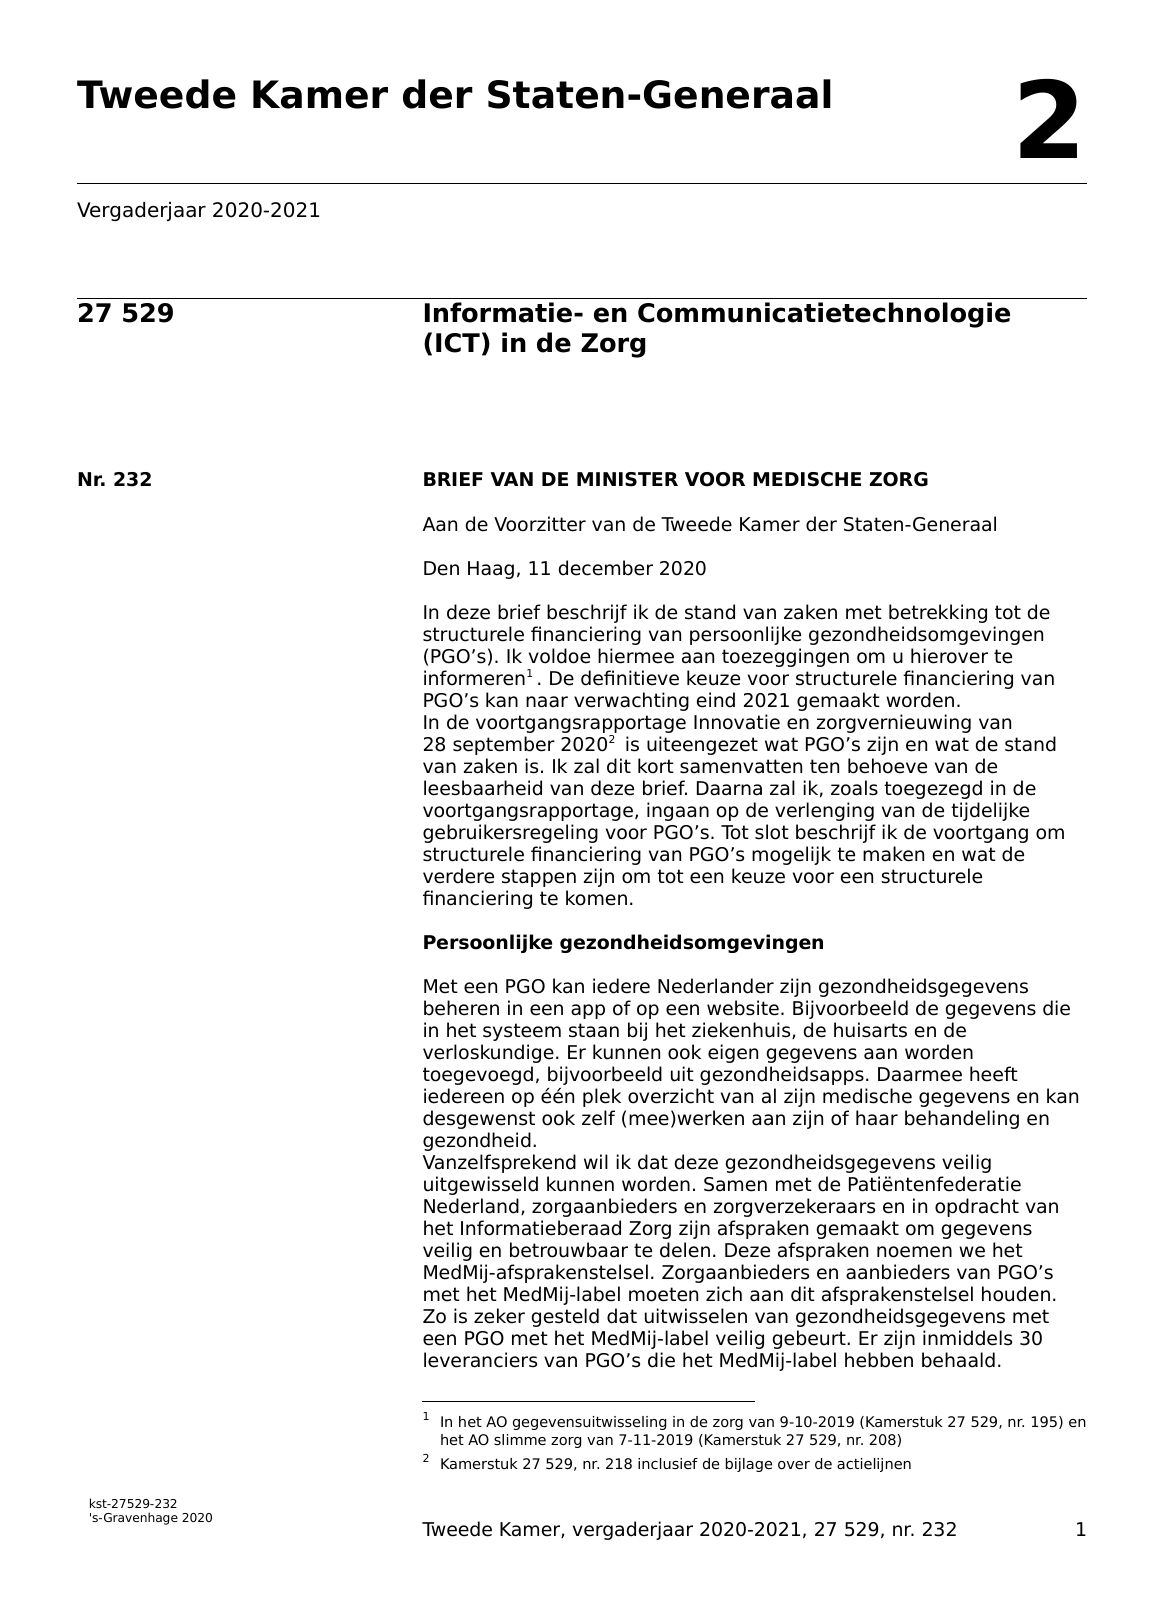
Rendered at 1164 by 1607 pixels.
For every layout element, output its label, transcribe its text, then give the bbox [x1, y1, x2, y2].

subtitle 27 529 Informatie- en Communicatietechnologie (ICT) in de Zorg [77, 299, 1087, 358]
text 's-Gravenhage 2020 [88, 1511, 323, 1525]
text Met een PGO kan iedere Nederlander zijn gezondheidsgegevens beheren in een app of op een website. Bijvoorbeeld de gegevens die in het systeem staan bij het ziekenhuis, de huisarts en de verloskundige. Er kunnen ook eigen gegevens aan worden toegevoegd, bijvoorbeeld uit gezondheidsapps. Daarmee heeft iedereen op één plek overzicht van al zijn medische gegevens en kan desgewenst ook zelf (mee)werken aan zijn of haar behandeling en gezondheid. [422, 976, 1087, 1152]
text Den Haag, 11 december 2020 [422, 558, 1087, 580]
text Vanzelfsprekend wil ik dat deze gezondheidsgegevens veilig uitgewisseld kunnen worden. Samen met de Patiëntenfederatie Nederland, zorgaanbieders en zorgverzekeraars en in opdracht van het Informatieberaad Zorg zijn afspraken gemaakt om gegevens veilig en betrouwbaar te delen. Deze afspraken noemen we het MedMij-afsprakenstelsel. Zorgaanbieders en aanbieders van PGO’s met het MedMij-label moeten zich aan dit afsprakenstelsel houden. Zo is zeker gesteld dat uitwisselen van gezondheidsgegevens met een PGO met het MedMij-label veilig gebeurt. Er zijn inmiddels 30 leveranciers van PGO’s die het MedMij-label hebben behaald. [422, 1152, 1087, 1372]
subtitle Persoonlijke gezondheidsomgevingen [422, 932, 1087, 954]
table_header 2 [886, 59, 1087, 183]
text In deze brief beschrijf ik de stand van zaken met betrekking tot de structurele financiering van persoonlijke gezondheidsomgevingen (PGO’s). Ik voldoe hiermee aan toezeggingen om u hierover te informeren. De definitieve keuze voor structurele financiering van PGO’s kan naar verwachting eind 2021 gemaakt worden. [422, 602, 1087, 712]
text Kamerstuk 27 529, nr. 218 inclusief de bijlage over de actielijnen [422, 1452, 1087, 1474]
text In het AO gegevensuitwisseling in de zorg van 9-10-2019 (Kamerstuk 27 529, nr. 195) en het AO slimme zorg van 7-11-2019 (Kamerstuk 27 529, nr. 208) [422, 1410, 1087, 1449]
table_cell Vergaderjaar 2020-2021 [77, 184, 1087, 298]
table_header Tweede Kamer der Staten-Generaal [77, 59, 886, 183]
text kst-27529-232 [88, 1497, 323, 1511]
text In de voortgangsrapportage Innovatie en zorgvernieuwing van 28 september 2020 is uiteengezet wat PGO’s zijn en wat de stand van zaken is. Ik zal dit kort samenvatten ten behoeve van de leesbaarheid van deze brief. Daarna zal ik, zoals toegezegd in de voortgangsrapportage, ingaan op de verlenging van de tijdelijke gebruikersregeling voor PGO’s. Tot slot beschrijf ik de voortgang om structurele financiering van PGO’s mogelijk te maken en wat de verdere stappen zijn om tot een keuze voor een structurele financiering te komen. [422, 712, 1087, 909]
subtitle Nr. 232 BRIEF VAN DE MINISTER VOOR MEDISCHE ZORG [77, 469, 1087, 491]
text Aan de Voorzitter van de Tweede Kamer der Staten-Generaal [422, 513, 1087, 536]
